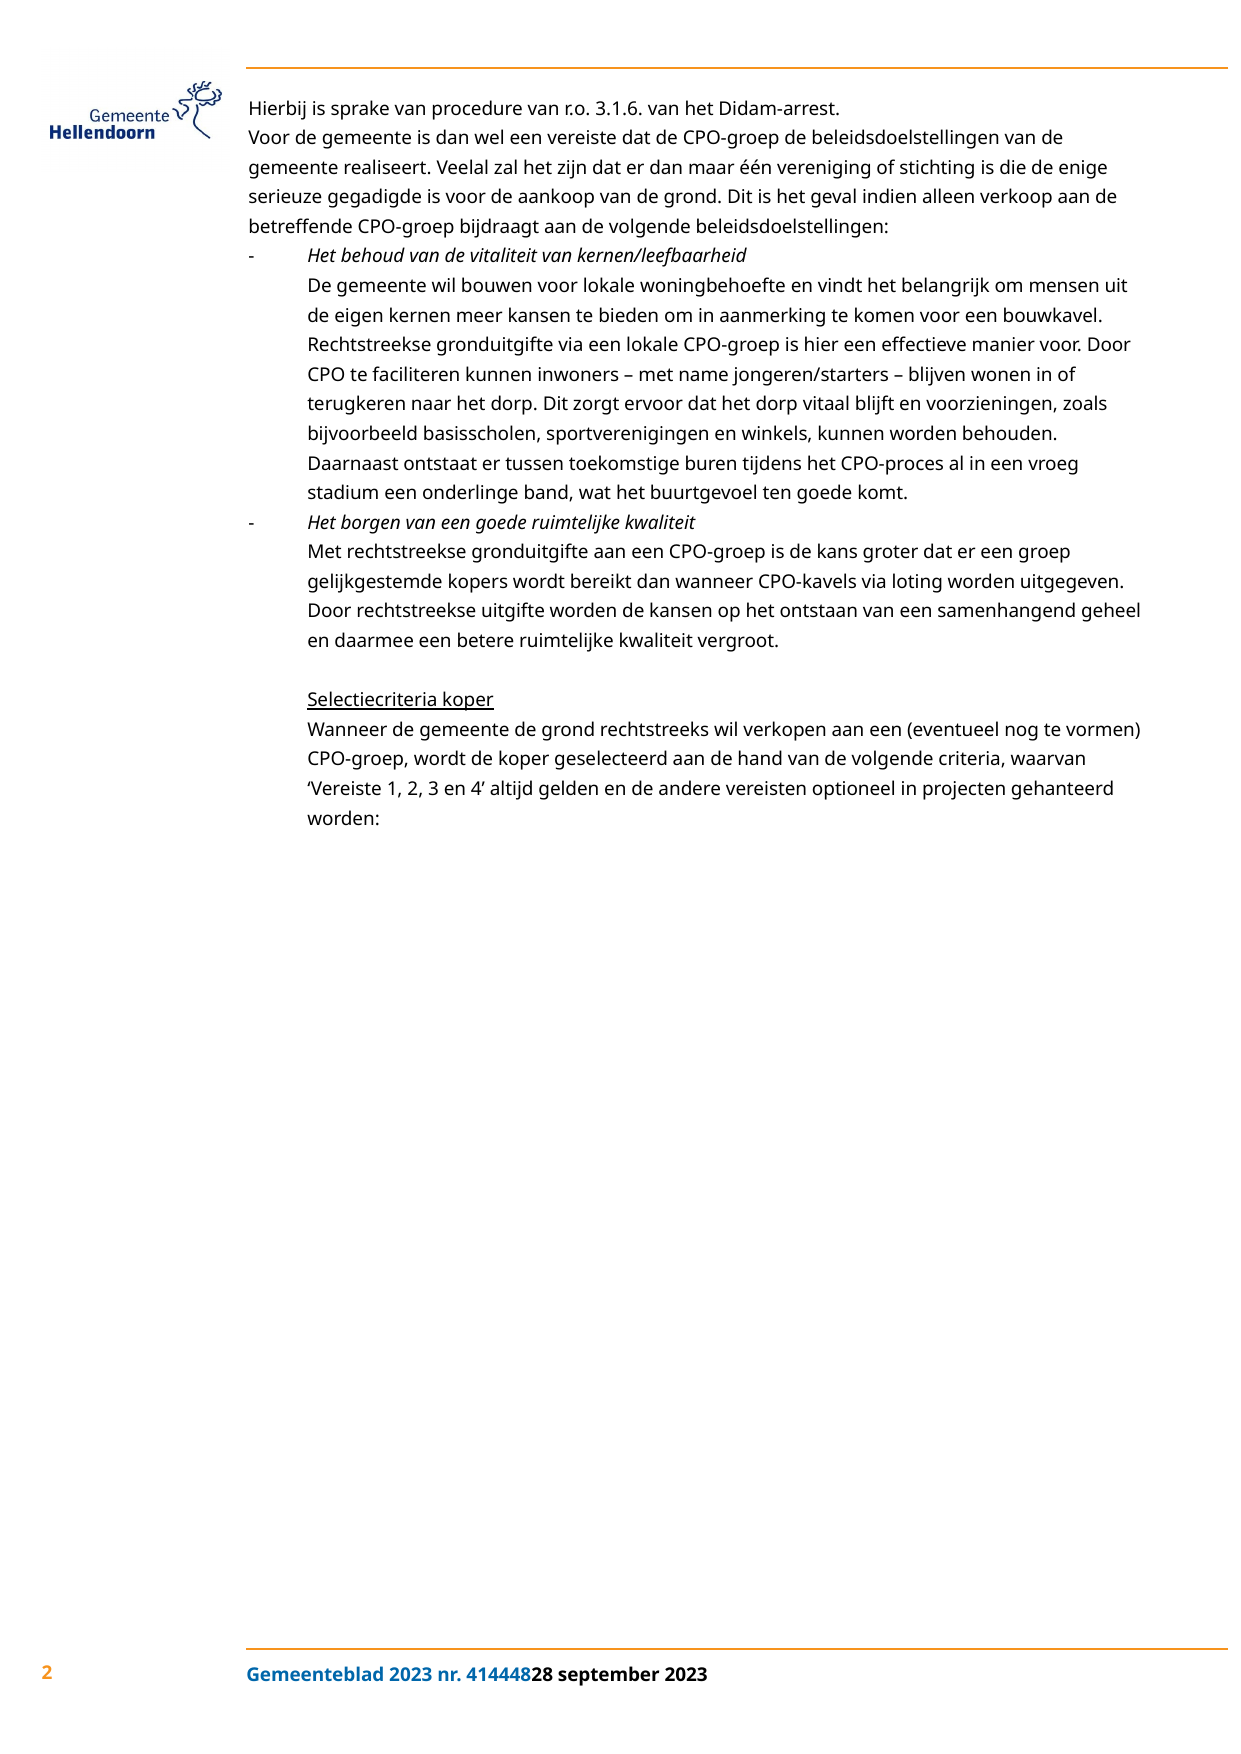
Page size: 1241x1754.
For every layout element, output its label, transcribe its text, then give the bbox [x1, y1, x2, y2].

text Hierbij is sprake van procedure van r.o. 3.1.6. van het Didam-arrest. [248, 95, 1152, 121]
list Het borgen van een goede ruimtelijke kwaliteit [248, 509, 1152, 535]
picture [41, 47, 231, 172]
list De gemeente wil bouwen voor lokale woningbehoefte en vindt het belangrijk om mensen uit de eigen kernen meer kansen te bieden om in aanmerking te komen voor een bouwkavel. Rechtstreekse gronduitgifte via een lokale CPO-groep is hier een effectieve manier voor. Door CPO te faciliteren kunnen inwoners – met name jongeren/starters – blijven wonen in of terugkeren naar het dorp. Dit zorgt ervoor dat het dorp vitaal blijft en voorzieningen, zoals bijvoorbeeld basisscholen, sportverenigingen en winkels, kunnen worden behouden. Daarnaast ontstaat er tussen toekomstige buren tijdens het CPO-proces al in een vroeg stadium een onderlinge band, wat het buurtgevoel ten goede komt. [248, 272, 1152, 505]
text Voor de gemeente is dan wel een vereiste dat de CPO-groep de beleidsdoelstellingen van de gemeente realiseert. Veelal zal het zijn dat er dan maar één vereniging of stichting is die de enige serieuze gegadigde is voor de aankoop van de grond. Dit is het geval indien alleen verkoop aan de betreffende CPO-groep bijdraagt aan de volgende beleidsdoelstellingen: [248, 124, 1152, 239]
list Met rechtstreekse gronduitgifte aan een CPO-groep is de kans groter dat er een groep gelijkgestemde kopers wordt bereikt dan wanneer CPO-kavels via loting worden uitgegeven. Door rechtstreekse uitgifte worden de kansen op het ontstaan van een samenhangend geheel en daarmee een betere ruimtelijke kwaliteit vergroot. [248, 538, 1152, 653]
list Het behoud van de vitaliteit van kernen/leefbaarheid [248, 243, 1152, 268]
list Wanneer de gemeente de grond rechtstreeks wil verkopen aan een (eventueel nog te vormen) CPO-groep, wordt de koper geselecteerd aan de hand van de volgende criteria, waarvan ‘Vereiste 1, 2, 3 en 4’ altijd gelden en de andere vereisten optioneel in projecten gehanteerd worden: [248, 716, 1152, 831]
list Selectiecriteria koper [248, 686, 1152, 712]
